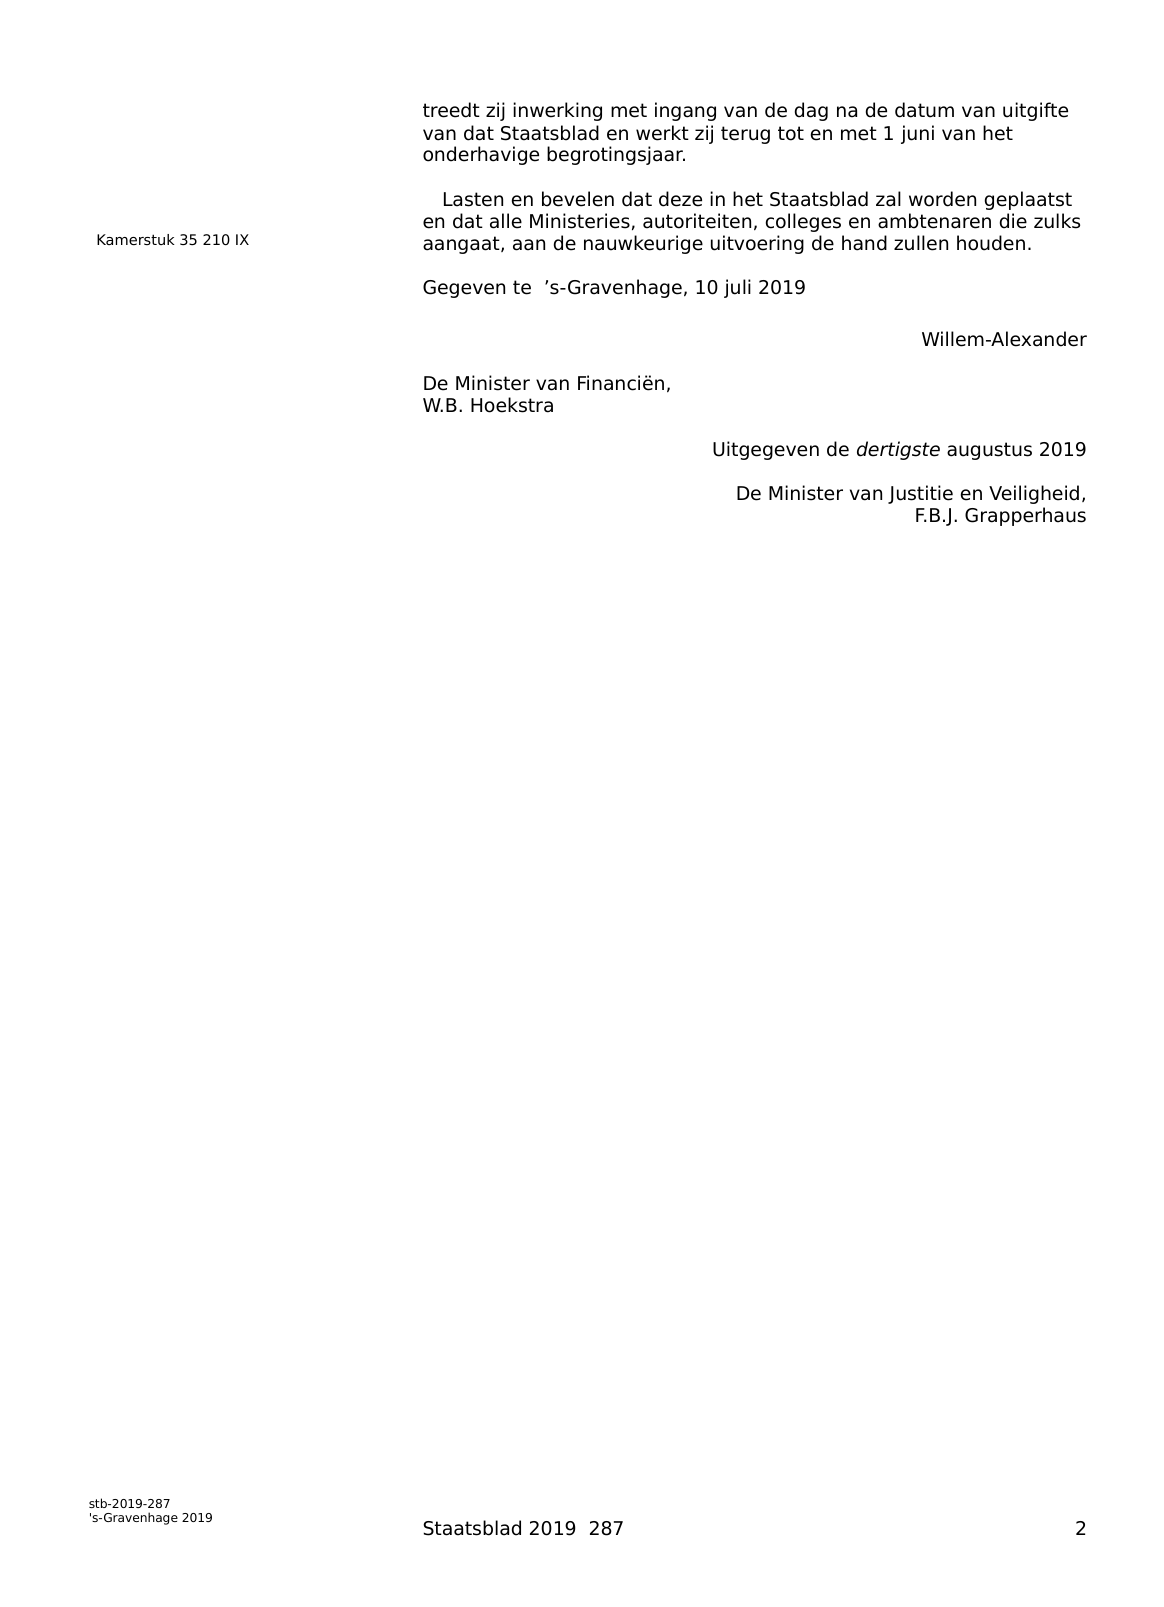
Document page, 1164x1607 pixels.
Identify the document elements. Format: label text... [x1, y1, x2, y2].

text Kamerstuk 35 210 IX [77, 231, 396, 248]
text Willem-Alexander [422, 329, 1087, 351]
text De Minister van Financiën, W.B. Hoekstra [422, 373, 1087, 417]
text treedt zij inwerking met ingang van de dag na de datum van uitgifte van dat Staatsblad en werkt zij terug tot en met 1 juni van het onderhavige begrotingsjaar. [422, 100, 1087, 166]
text Gegeven te ’s-Gravenhage, 10 juli 2019 [422, 277, 1087, 299]
text Lasten en bevelen dat deze in het Staatsblad zal worden geplaatst en dat alle Ministeries, autoriteiten, colleges en ambtenaren die zulks aangaat, aan de nauwkeurige uitvoering de hand zullen houden. [422, 188, 1087, 254]
text 's-Gravenhage 2019 [88, 1511, 323, 1525]
text De Minister van Justitie en Veiligheid, F.B.J. Grapperhaus [422, 483, 1087, 527]
text Uitgegeven de dertigste augustus 2019 [422, 439, 1087, 461]
text stb-2019-287 [88, 1497, 323, 1511]
